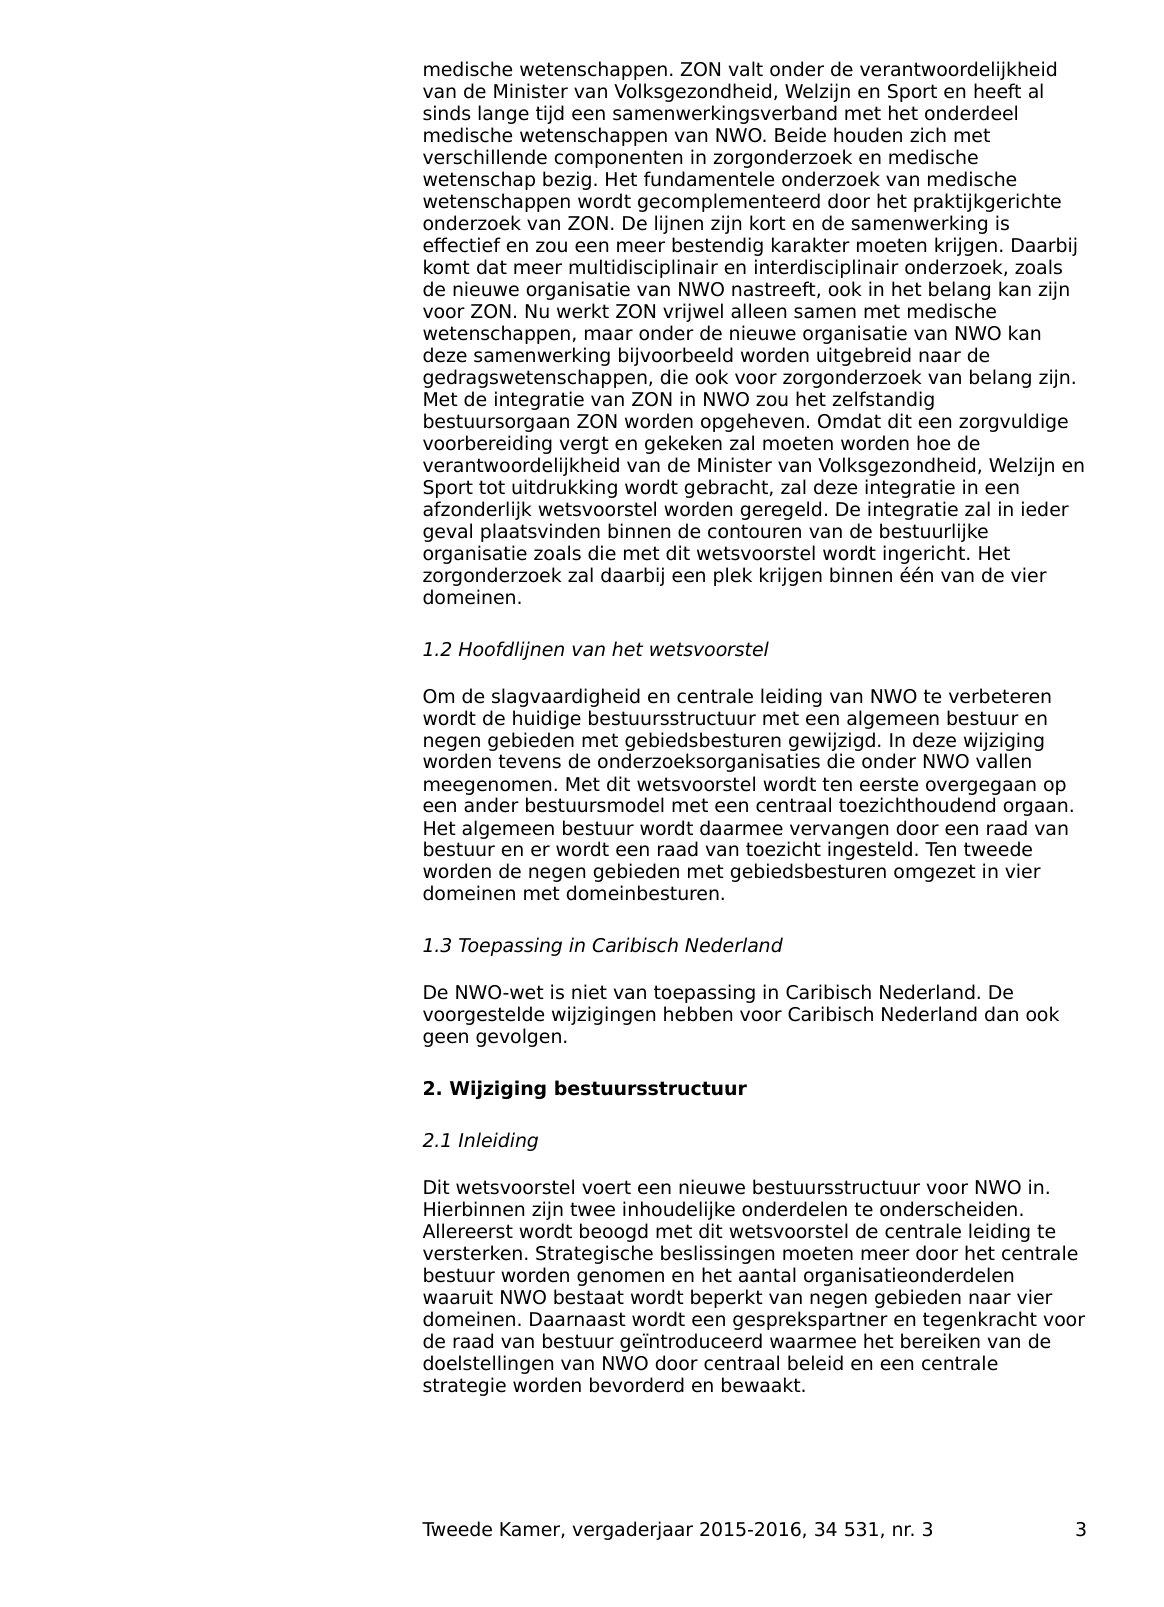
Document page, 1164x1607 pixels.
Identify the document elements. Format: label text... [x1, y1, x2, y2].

text Om de slagvaardigheid en centrale leiding van NWO te verbeteren wordt de huidige bestuursstructuur met een algemeen bestuur en negen gebieden met gebiedsbesturen gewijzigd. In deze wijziging worden tevens de onderzoeksorganisaties die onder NWO vallen meegenomen. Met dit wetsvoorstel wordt ten eerste overgegaan op een ander bestuursmodel met een centraal toezichthoudend orgaan. Het algemeen bestuur wordt daarmee vervangen door een raad van bestuur en er wordt een raad van toezicht ingesteld. Ten tweede worden de negen gebieden met gebiedsbesturen omgezet in vier domeinen met domeinbesturen. [422, 686, 1087, 905]
subtitle 1.2 Hoofdlijnen van het wetsvoorstel [422, 638, 1087, 661]
text Dit wetsvoorstel voert een nieuwe bestuursstructuur voor NWO in. Hierbinnen zijn twee inhoudelijke onderdelen te onderscheiden. Allereerst wordt beoogd met dit wetsvoorstel de centrale leiding te versterken. Strategische beslissingen moeten meer door het centrale bestuur worden genomen en het aantal organisatieonderdelen waaruit NWO bestaat wordt beperkt van negen gebieden naar vier domeinen. Daarnaast wordt een gesprekspartner en tegenkracht voor de raad van bestuur geïntroduceerd waarmee het bereiken van de doelstellingen van NWO door centraal beleid en een centrale strategie worden bevorderd en bewaakt. [422, 1177, 1087, 1397]
subtitle 1.3 Toepassing in Caribisch Nederland [422, 935, 1087, 957]
subtitle 2. Wijziging bestuursstructuur [422, 1078, 1087, 1100]
text De NWO-wet is niet van toepassing in Caribisch Nederland. De voorgestelde wijzigingen hebben voor Caribisch Nederland dan ook geen gevolgen. [422, 982, 1087, 1048]
text medische wetenschappen. ZON valt onder de verantwoordelijkheid van de Minister van Volksgezondheid, Welzijn en Sport en heeft al sinds lange tijd een samenwerkingsverband met het onderdeel medische wetenschappen van NWO. Beide houden zich met verschillende componenten in zorgonderzoek en medische wetenschap bezig. Het fundamentele onderzoek van medische wetenschappen wordt gecomplementeerd door het praktijkgerichte onderzoek van ZON. De lijnen zijn kort en de samenwerking is effectief en zou een meer bestendig karakter moeten krijgen. Daarbij komt dat meer multidisciplinair en interdisciplinair onderzoek, zoals de nieuwe organisatie van NWO nastreeft, ook in het belang kan zijn voor ZON. Nu werkt ZON vrijwel alleen samen met medische wetenschappen, maar onder de nieuwe organisatie van NWO kan deze samenwerking bijvoorbeeld worden uitgebreid naar de gedragswetenschappen, die ook voor zorgonderzoek van belang zijn. Met de integratie van ZON in NWO zou het zelfstandig bestuursorgaan ZON worden opgeheven. Omdat dit een zorgvuldige voorbereiding vergt en gekeken zal moeten worden hoe de verantwoordelijkheid van de Minister van Volksgezondheid, Welzijn en Sport tot uitdrukking wordt gebracht, zal deze integratie in een afzonderlijk wetsvoorstel worden geregeld. De integratie zal in ieder geval plaatsvinden binnen de contouren van de bestuurlijke organisatie zoals die met dit wetsvoorstel wordt ingericht. Het zorgonderzoek zal daarbij een plek krijgen binnen één van de vier domeinen. [422, 59, 1087, 608]
subtitle 2.1 Inleiding [422, 1130, 1087, 1152]
